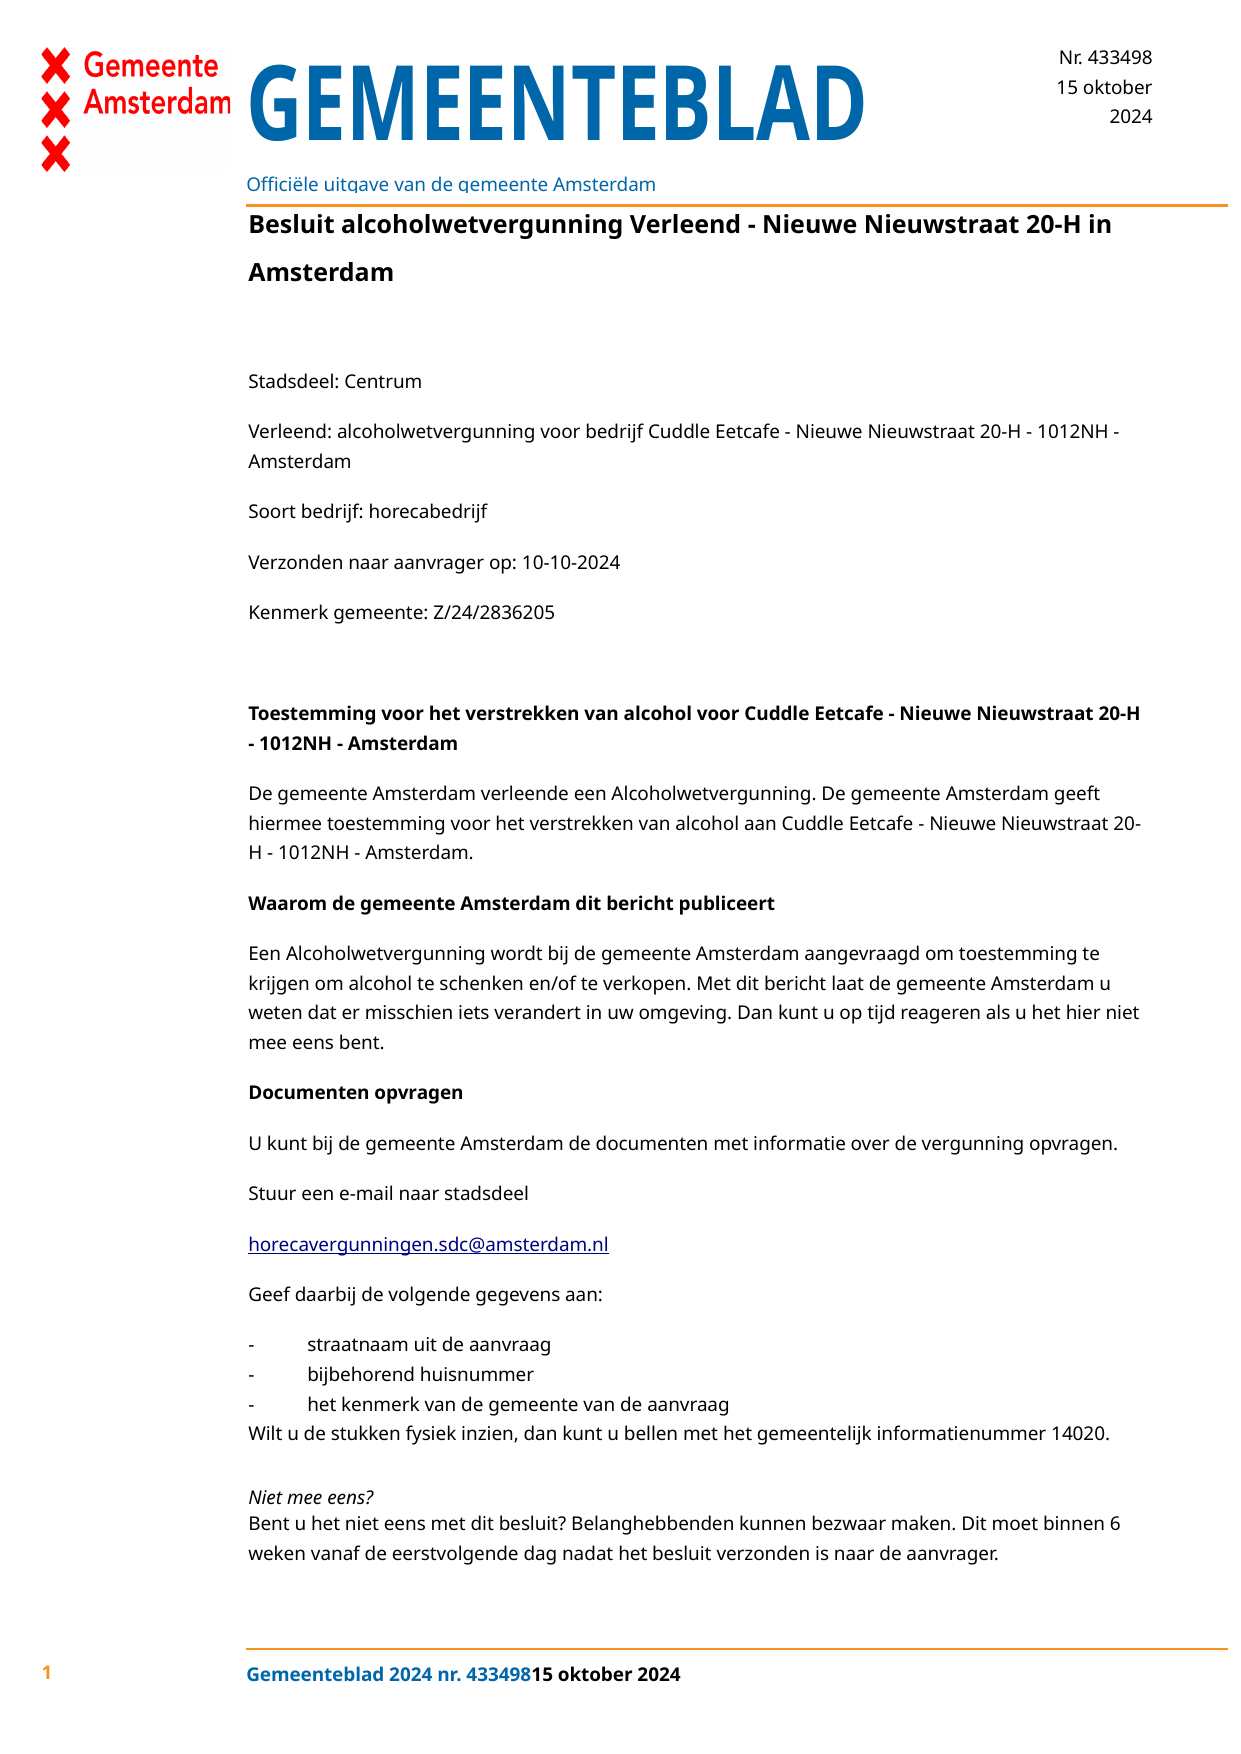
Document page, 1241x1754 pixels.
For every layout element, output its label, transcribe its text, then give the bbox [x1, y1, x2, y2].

list bijbehorend huisnummer [248, 1361, 1152, 1387]
text Documenten opvragen [248, 1079, 1152, 1105]
picture [41, 47, 231, 172]
text Bent u het niet eens met dit besluit? Belanghebbenden kunnen bezwaar maken. Dit moet binnen 6 weken vanaf de eerstvolgende dag nadat het besluit verzonden is naar de aanvrager. [248, 1510, 1152, 1565]
text Kenmerk gemeente: Z/24/2836205 [248, 599, 1152, 625]
text Stadsdeel: Centrum [248, 368, 1152, 394]
text Waarom de gemeente Amsterdam dit bericht publiceert [248, 890, 1152, 916]
text Soort bedrijf: horecabedrijf [248, 499, 1152, 524]
list straatnaam uit de aanvraag [248, 1332, 1152, 1357]
text Verzonden naar aanvrager op: 10-10-2024 [248, 549, 1152, 575]
text Stuur een e-mail naar stadsdeel [248, 1180, 1152, 1206]
text Verleend: alcoholwetvergunning voor bedrijf Cuddle Eetcafe - Nieuwe Nieuwstraat 20-H - 1012NH - Amsterdam [248, 419, 1152, 474]
text Niet mee eens? [248, 1484, 1152, 1510]
text Toestemming voor het verstrekken van alcohol voor Cuddle Eetcafe - Nieuwe Nieuwstraat 20-H - 1012NH - Amsterdam [248, 700, 1152, 756]
text horecavergunningen.sdc@amsterdam.nl [248, 1231, 1152, 1257]
text De gemeente Amsterdam verleende een Alcoholwetvergunning. De gemeente Amsterdam geeft hiermee toestemming voor het verstrekken van alcohol aan Cuddle Eetcafe - Nieuwe Nieuwstraat 20-H - 1012NH - Amsterdam. [248, 780, 1152, 865]
text Wilt u de stukken fysiek inzien, dan kunt u bellen met het gemeentelijk informatienummer 14020. [248, 1420, 1152, 1446]
text Geef daarbij de volgende gegevens aan: [248, 1281, 1152, 1307]
text Besluit alcoholwetvergunning Verleend - Nieuwe Nieuwstraat 20-H in Amsterdam [248, 207, 1152, 288]
text Een Alcoholwetvergunning wordt bij de gemeente Amsterdam aangevraagd om toestemming te krijgen om alcohol te schenken en/of te verkopen. Met dit bericht laat de gemeente Amsterdam u weten dat er misschien iets verandert in uw omgeving. Dan kunt u op tijd reageren als u het hier niet mee eens bent. [248, 940, 1152, 1055]
list het kenmerk van de gemeente van de aanvraag [248, 1391, 1152, 1417]
text U kunt bij de gemeente Amsterdam de documenten met informatie over de vergunning opvragen. [248, 1130, 1152, 1156]
